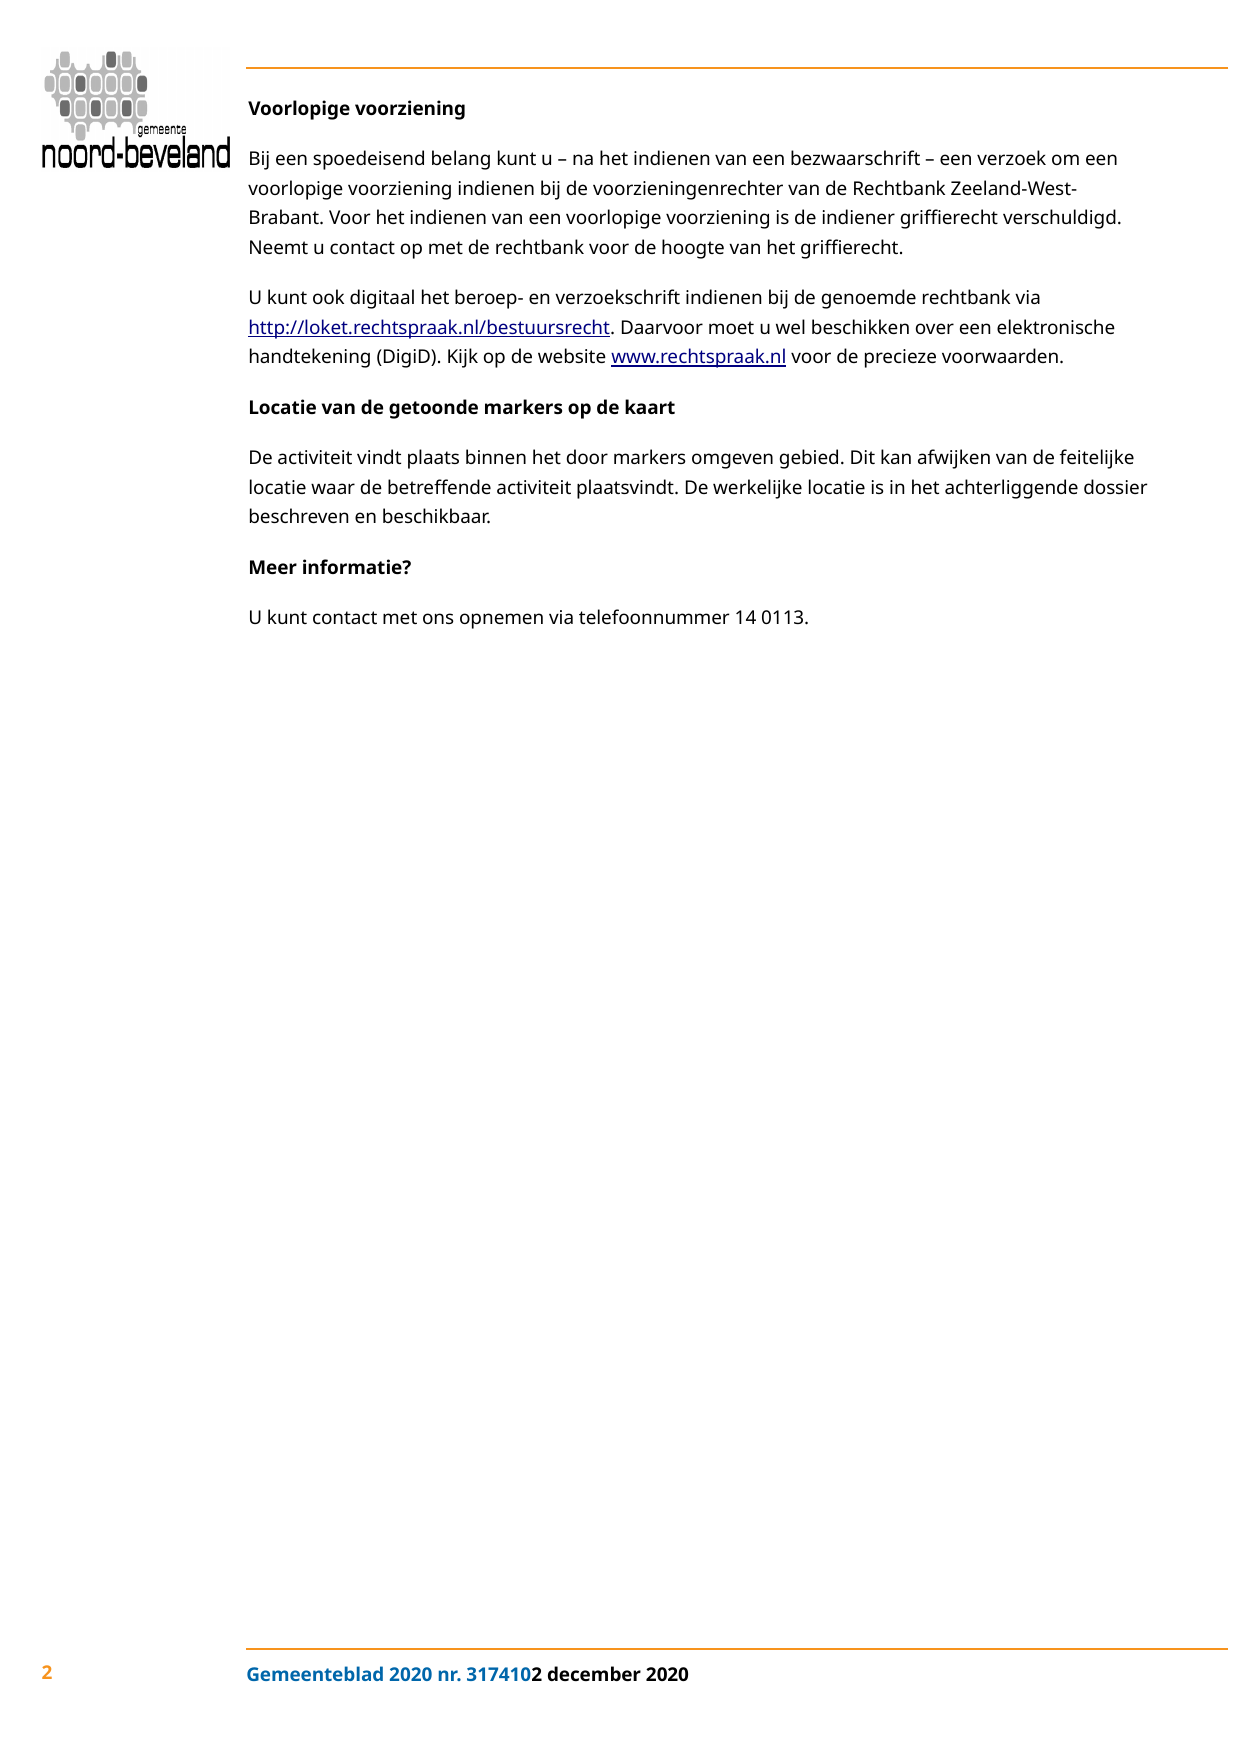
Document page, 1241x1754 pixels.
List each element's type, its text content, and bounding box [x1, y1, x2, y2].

text De activiteit vindt plaats binnen het door markers omgeven gebied. Dit kan afwijken van de feitelijke locatie waar de betreffende activiteit plaatsvindt. De werkelijke locatie is in het achterliggende dossier beschreven en beschikbaar. [248, 444, 1152, 529]
text Voorlopige voorziening [248, 95, 1152, 121]
picture [41, 47, 231, 172]
text Meer informatie? [248, 554, 1152, 580]
text Locatie van de getoonde markers op de kaart [248, 394, 1152, 420]
text U kunt contact met ons opnemen via telefoonnummer 14 0113. [248, 604, 1152, 630]
text U kunt ook digitaal het beroep- en verzoekschrift indienen bij de genoemde rechtbank via http://loket.rechtspraak.nl/bestuursrecht. Daarvoor moet u wel beschikken over een elektronische handtekening (DigiD). Kijk op de website www.rechtspraak.nl voor de precieze voorwaarden. [248, 284, 1152, 369]
text Bij een spoedeisend belang kunt u – na het indienen van een bezwaarschrift – een verzoek om een voorlopige voorziening indienen bij de voorzieningenrechter van de Rechtbank Zeeland-West-Brabant. Voor het indienen van een voorlopige voorziening is de indiener griffierecht verschuldigd. Neemt u contact op met de rechtbank voor de hoogte van het griffierecht. [248, 145, 1152, 260]
